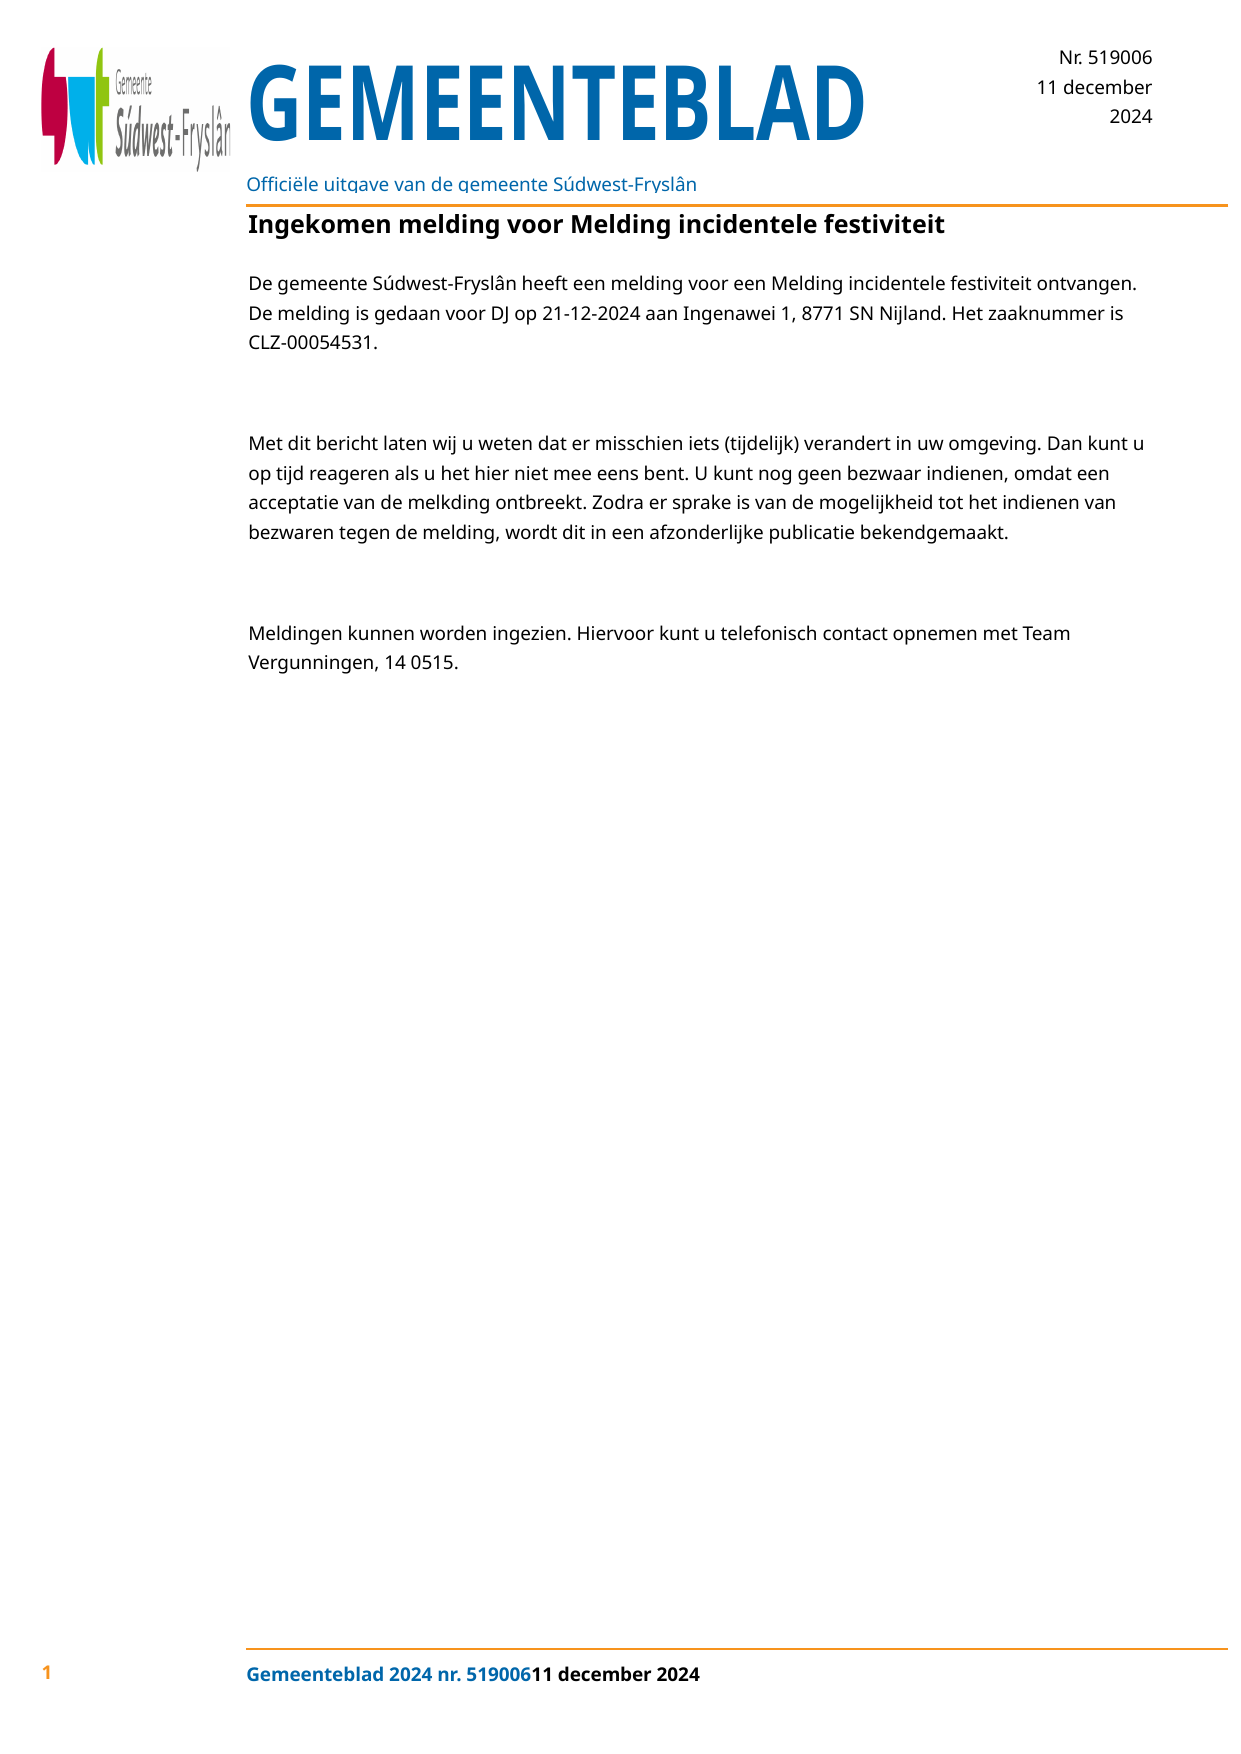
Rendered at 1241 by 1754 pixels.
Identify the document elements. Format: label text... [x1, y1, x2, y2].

text Met dit bericht laten wij u weten dat er misschien iets (tijdelijk) verandert in uw omgeving. Dan kunt u op tijd reageren als u het hier niet mee eens bent. U kunt nog geen bezwaar indienen, omdat een acceptatie van de melkding ontbreekt. Zodra er sprake is van de mogelijkheid tot het indienen van bezwaren tegen de melding, wordt dit in een afzonderlijke publicatie bekendgemaakt. [248, 430, 1152, 545]
text Ingekomen melding voor Melding incidentele festiviteit [248, 207, 1152, 241]
text De gemeente Súdwest-Fryslân heeft een melding voor een Melding incidentele festiviteit ontvangen. De melding is gedaan voor DJ op 21-12-2024 aan Ingenawei 1, 8771 SN Nijland. Het zaaknummer is CLZ-00054531. [248, 270, 1152, 355]
picture [41, 47, 231, 172]
text Meldingen kunnen worden ingezien. Hiervoor kunt u telefonisch contact opnemen met Team Vergunningen, 14 0515. [248, 620, 1152, 675]
